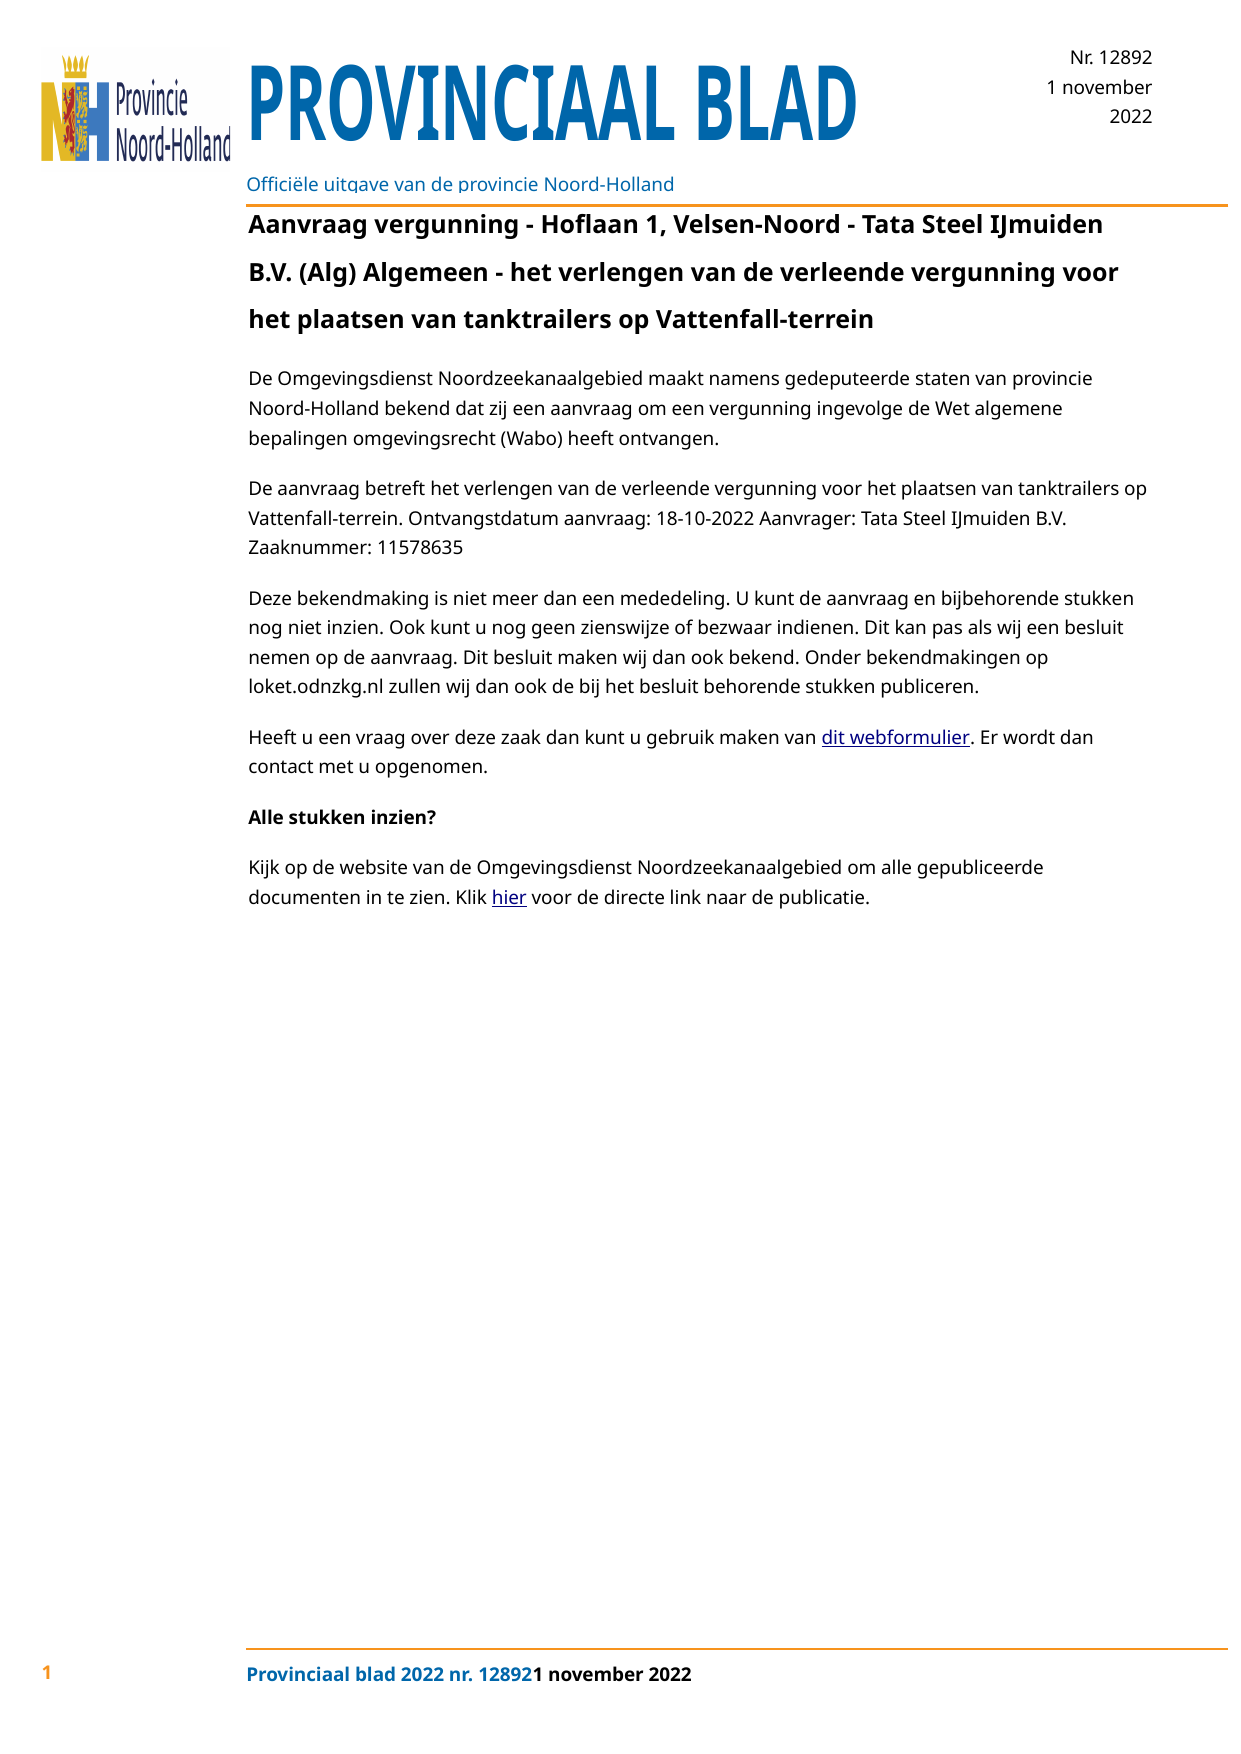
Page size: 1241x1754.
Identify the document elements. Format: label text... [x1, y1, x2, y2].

text Kijk op de website van de Omgevingsdienst Noordzeekanaalgebied om alle gepubliceerde documenten in te zien. Klik hier voor de directe link naar de publicatie. [248, 854, 1152, 909]
text Alle stukken inzien? [248, 804, 1152, 829]
picture [41, 47, 231, 172]
text De Omgevingsdienst Noordzeekanaalgebied maakt namens gedeputeerde staten van provincie Noord-Holland bekend dat zij een aanvraag om een vergunning ingevolge de Wet algemene bepalingen omgevingsrecht (Wabo) heeft ontvangen. [248, 366, 1152, 450]
text Deze bekendmaking is niet meer dan een mededeling. U kunt de aanvraag en bijbehorende stukken nog niet inzien. Ook kunt u nog geen zienswijze of bezwaar indienen. Dit kan pas als wij een besluit nemen op de aanvraag. Dit besluit maken wij dan ook bekend. Onder bekendmakingen op loket.odnzkg.nl zullen wij dan ook de bij het besluit behorende stukken publiceren. [248, 585, 1152, 699]
text Heeft u een vraag over deze zaak dan kunt u gebruik maken van dit webformulier. Er wordt dan contact met u opgenomen. [248, 724, 1152, 779]
text De aanvraag betreft het verlengen van de verleende vergunning voor het plaatsen van tanktrailers op Vattenfall-terrein. Ontvangstdatum aanvraag: 18-10-2022 Aanvrager: Tata Steel IJmuiden B.V. Zaaknummer: 11578635 [248, 475, 1152, 560]
text Aanvraag vergunning - Hoflaan 1, Velsen-Noord - Tata Steel IJmuiden B.V. (Alg) Algemeen - het verlengen van de verleende vergunning voor het plaatsen van tanktrailers op Vattenfall-terrein [248, 207, 1152, 336]
